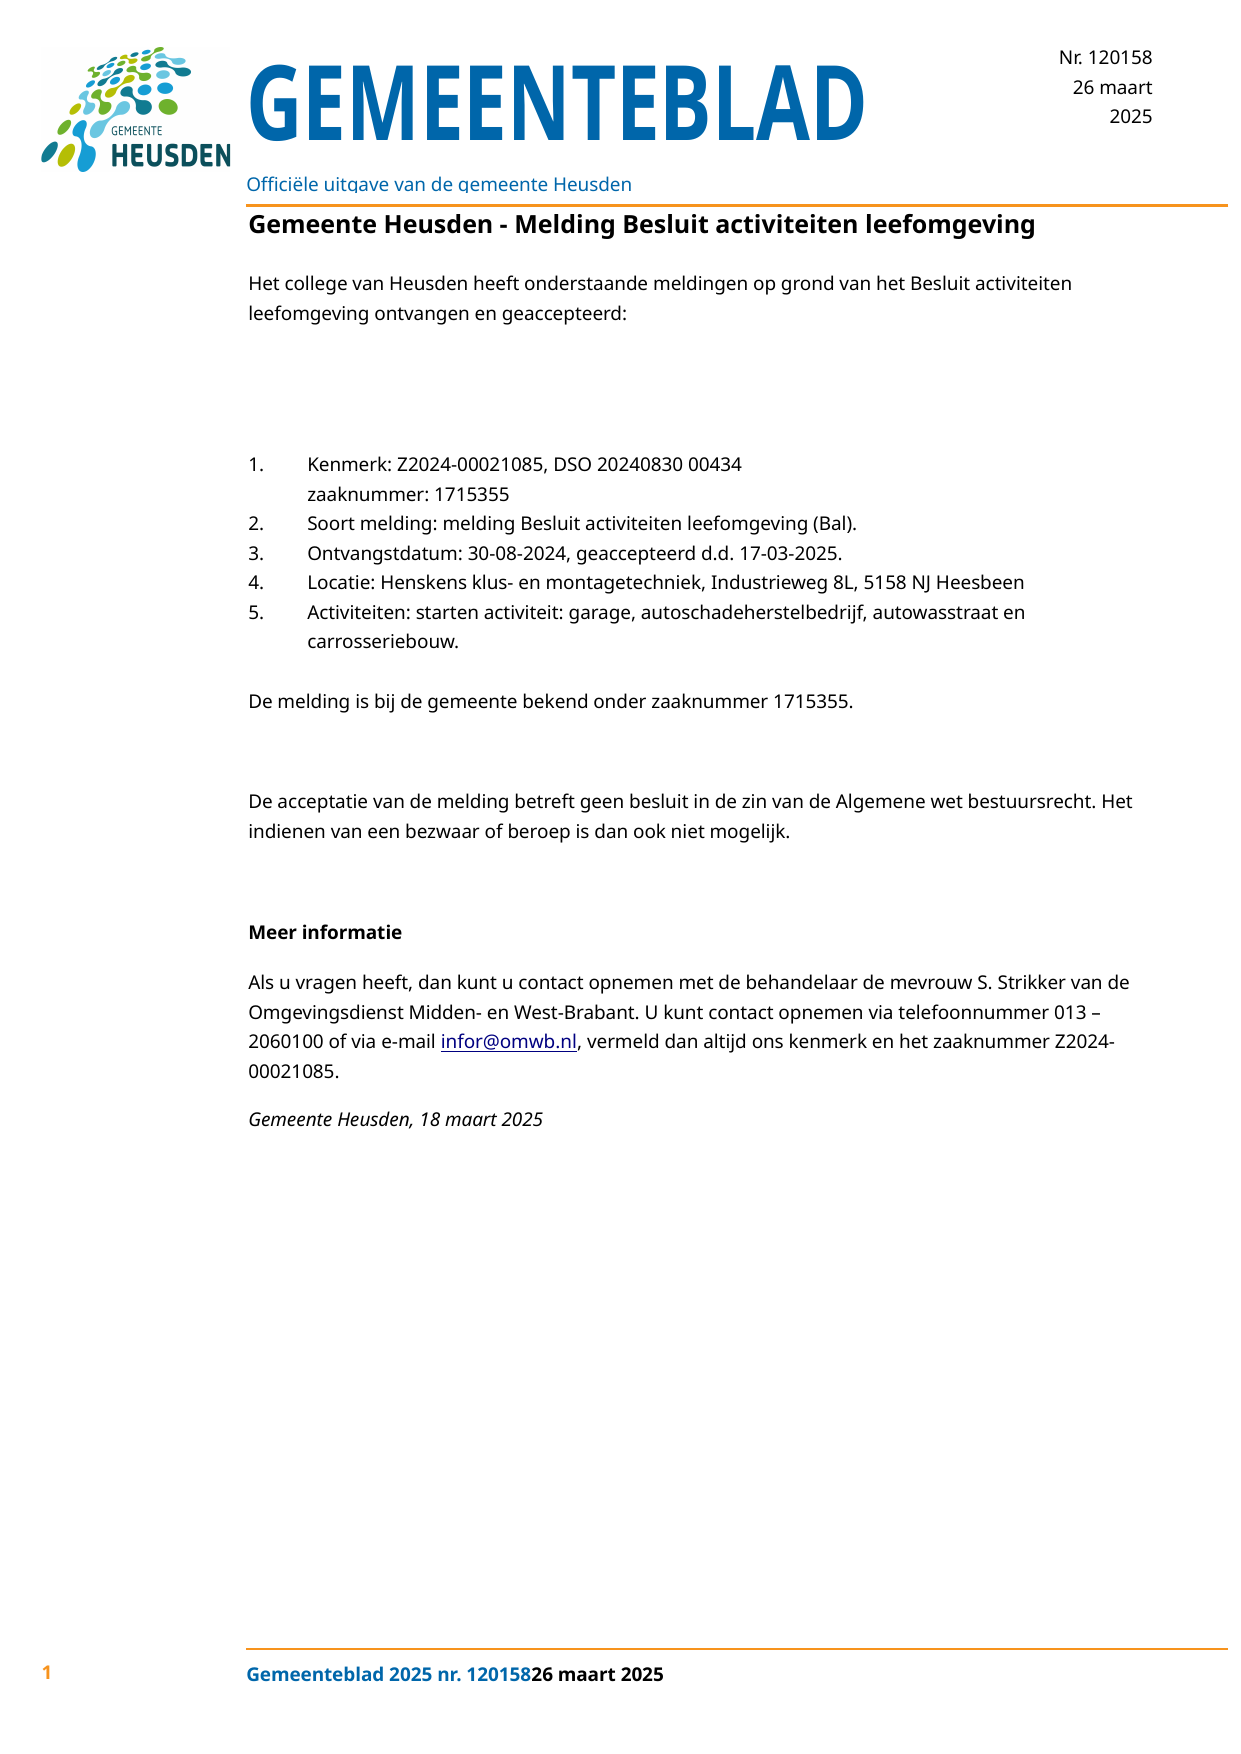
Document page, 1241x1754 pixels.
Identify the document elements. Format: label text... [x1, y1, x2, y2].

text Het college van Heusden heeft onderstaande meldingen op grond van het Besluit activiteiten leefomgeving ontvangen en geaccepteerd: [248, 270, 1152, 326]
text Gemeente Heusden - Melding Besluit activiteiten leefomgeving [248, 207, 1152, 241]
list Kenmerk: Z2024-00021085, DSO 20240830 00434 [248, 451, 1152, 477]
list Locatie: Henskens klus- en montagetechniek, Industrieweg 8L, 5158 NJ Heesbeen [248, 569, 1152, 595]
picture [41, 47, 231, 172]
list Soort melding: melding Besluit activiteiten leefomgeving (Bal). [248, 510, 1152, 536]
text De acceptatie van de melding betreft geen besluit in de zin van de Algemene wet bestuursrecht. Het indienen van een bezwaar of beroep is dan ook niet mogelijk. [248, 789, 1152, 844]
text Meer informatie [248, 919, 1152, 945]
list zaaknummer: 1715355 [248, 481, 1152, 506]
list Activiteiten: starten activiteit: garage, autoschadeherstelbedrijf, autowasstraat en carrosseriebouw. [248, 599, 1152, 654]
text Als u vragen heeft, dan kunt u contact opnemen met de behandelaar de mevrouw S. Strikker van de Omgevingsdienst Midden- en West-Brabant. U kunt contact opnemen via telefoonnummer 013 – 2060100 of via e-mail infor@omwb.nl, vermeld dan altijd ons kenmerk en het zaaknummer Z2024-00021085. [248, 969, 1152, 1084]
text De melding is bij de gemeente bekend onder zaaknummer 1715355. [248, 688, 1152, 713]
list Ontvangstdatum: 30-08-2024, geaccepteerd d.d. 17-03-2025. [248, 540, 1152, 566]
text Gemeente Heusden, 18 maart 2025 [248, 1106, 1152, 1132]
